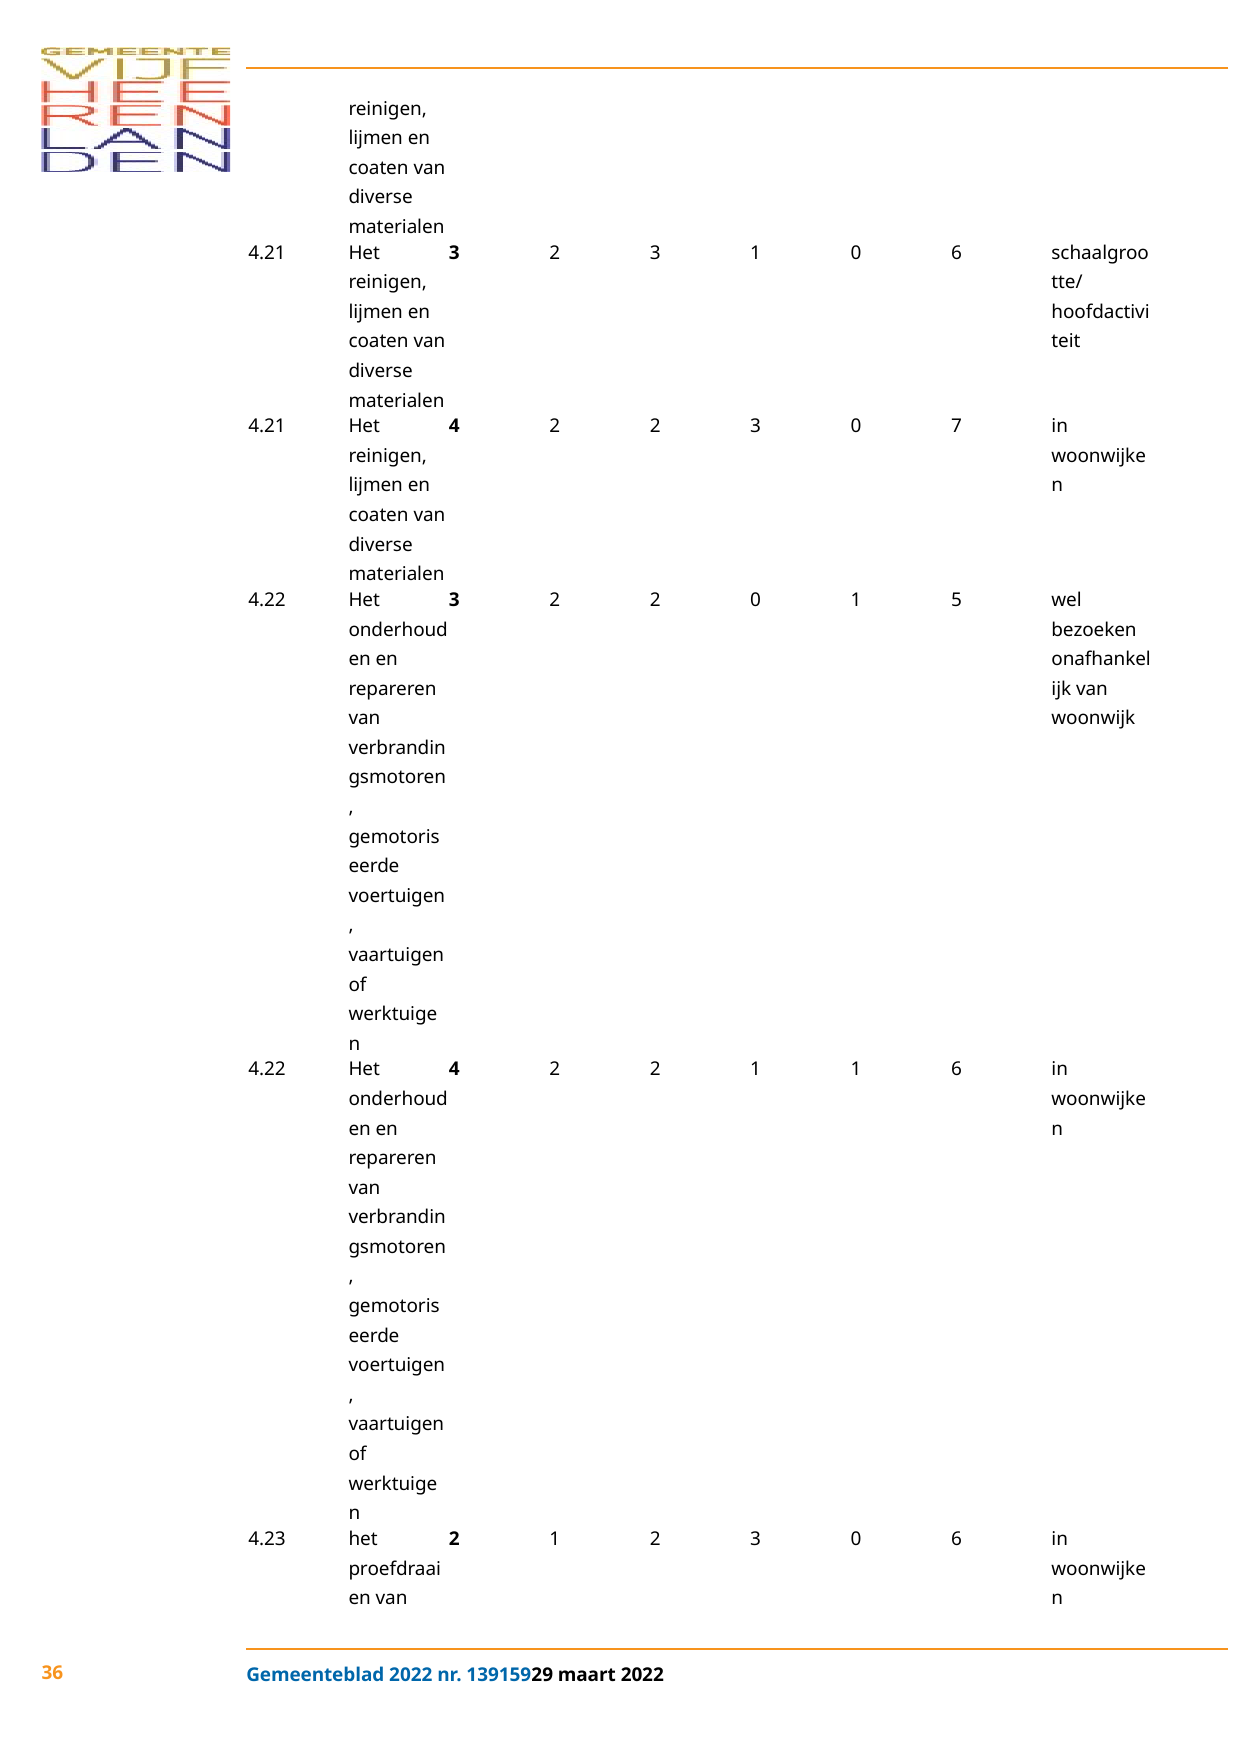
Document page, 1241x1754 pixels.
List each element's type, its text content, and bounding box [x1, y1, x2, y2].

table_cell [248, 95, 348, 239]
table_cell 7 [951, 413, 1051, 586]
table_cell 2 [549, 586, 649, 1056]
table_cell [850, 95, 951, 239]
table_cell Het reinigen, lijmen en coaten van diverse materialen [348, 239, 449, 412]
table_cell 0 [850, 239, 951, 412]
table_cell 3 [650, 239, 750, 412]
table_cell 2 [549, 1056, 649, 1525]
table_cell 4.22 [248, 1056, 348, 1525]
table_cell in woonwijken [1051, 1525, 1152, 1610]
table_cell 3 [750, 413, 850, 586]
table_cell in woonwijken [1051, 1056, 1152, 1525]
table_cell 2 [650, 1525, 750, 1610]
table_cell 0 [750, 586, 850, 1056]
table_cell wel bezoeken onafhankelijk van woonwijk [1051, 586, 1152, 1056]
table_cell 4.21 [248, 413, 348, 586]
table_cell 4.22 [248, 586, 348, 1056]
table_cell [650, 95, 750, 239]
table_cell [549, 95, 649, 239]
table_cell in woonwijken [1051, 413, 1152, 586]
table_cell 2 [449, 1525, 549, 1610]
table_cell 0 [850, 413, 951, 586]
table_cell 2 [650, 413, 750, 586]
table_cell 4.23 [248, 1525, 348, 1610]
table_cell Het reinigen, lijmen en coaten van diverse materialen [348, 413, 449, 586]
table_cell 3 [750, 1525, 850, 1610]
picture [41, 47, 231, 172]
table_cell 3 [449, 239, 549, 412]
table_cell Het onderhouden en repareren van verbrandingsmotoren, gemotoriseerde voertuigen, vaartuigen of werktuigen [348, 586, 449, 1056]
table_cell schaalgrootte/ hoofdactiviteit [1051, 239, 1152, 412]
table_cell reinigen, lijmen en coaten van diverse materialen [348, 95, 449, 239]
table_cell 6 [951, 1525, 1051, 1610]
table_cell 1 [850, 586, 951, 1056]
table_cell [750, 95, 850, 239]
table_cell 1 [750, 239, 850, 412]
table_cell 6 [951, 1056, 1051, 1525]
table_cell 2 [549, 239, 649, 412]
table_cell [449, 95, 549, 239]
table_cell [951, 95, 1051, 239]
table_cell 6 [951, 239, 1051, 412]
table_cell het proefdraaien van [348, 1525, 449, 1610]
table_cell 0 [850, 1525, 951, 1610]
table_cell 1 [549, 1525, 649, 1610]
table_cell 4 [449, 1056, 549, 1525]
table_cell 2 [650, 1056, 750, 1525]
table_cell 4.21 [248, 239, 348, 412]
table_cell 3 [449, 586, 549, 1056]
table_cell 4 [449, 413, 549, 586]
table_cell [1051, 95, 1152, 239]
table_cell 5 [951, 586, 1051, 1056]
table_cell 1 [850, 1056, 951, 1525]
table_cell 2 [549, 413, 649, 586]
table_cell 2 [650, 586, 750, 1056]
table_cell Het onderhouden en repareren van verbrandingsmotoren, gemotoriseerde voertuigen, vaartuigen of werktuigen [348, 1056, 449, 1525]
table_cell 1 [750, 1056, 850, 1525]
